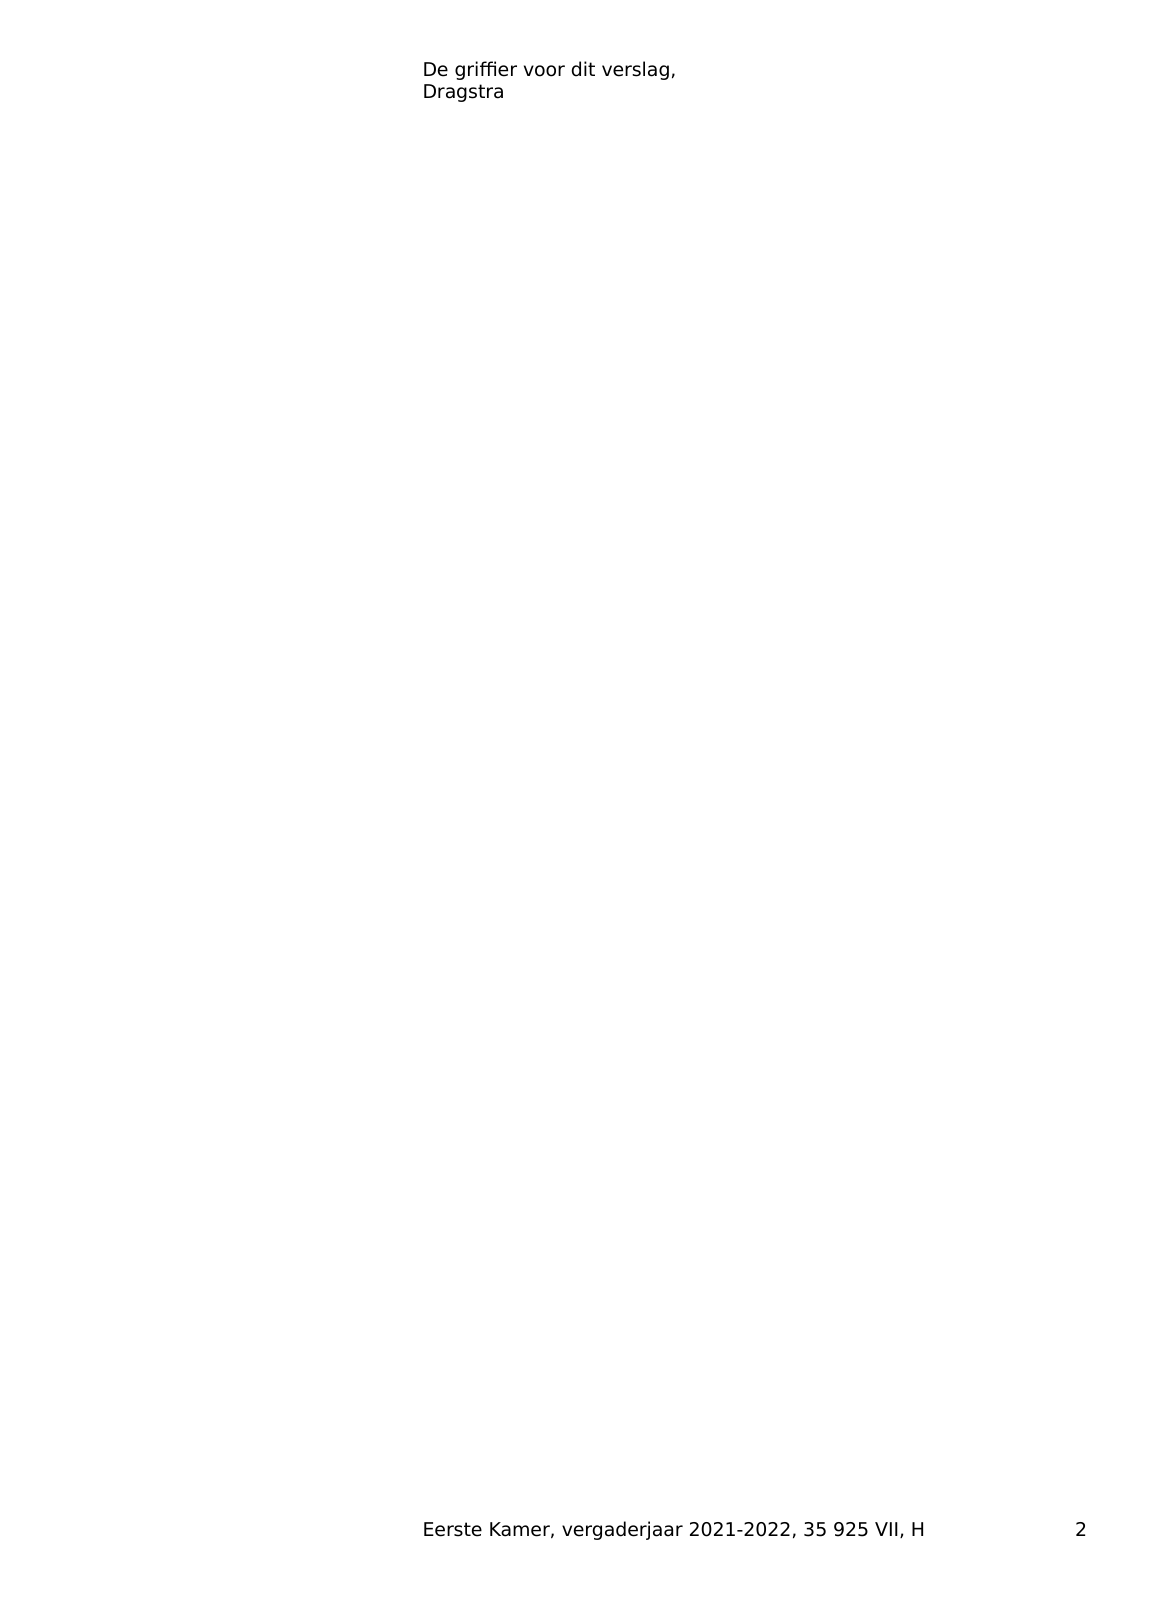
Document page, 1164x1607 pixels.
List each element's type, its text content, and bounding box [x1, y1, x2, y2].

text De griffier voor dit verslag, Dragstra [422, 59, 1087, 103]
